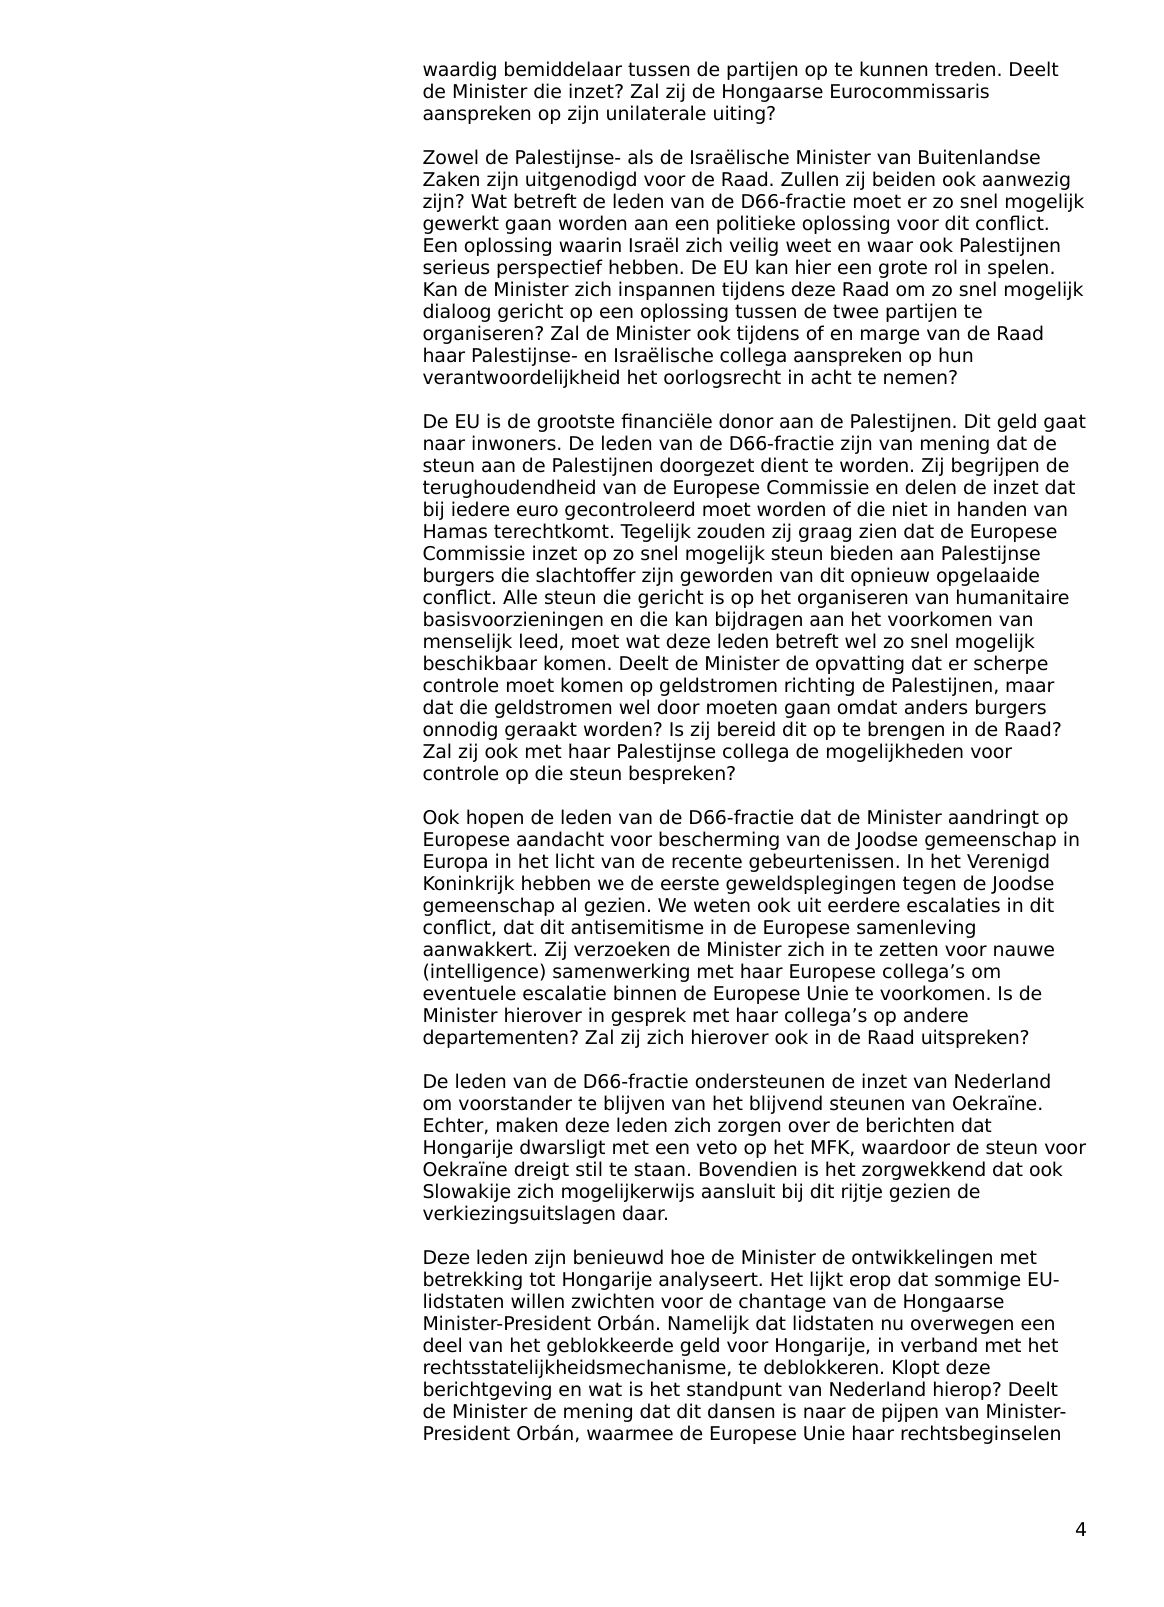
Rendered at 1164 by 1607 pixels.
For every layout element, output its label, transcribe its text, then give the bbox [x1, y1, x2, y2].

text Ook hopen de leden van de D66-fractie dat de Minister aandringt op Europese aandacht voor bescherming van de Joodse gemeenschap in Europa in het licht van de recente gebeurtenissen. In het Verenigd Koninkrijk hebben we de eerste geweldsplegingen tegen de Joodse gemeenschap al gezien. We weten ook uit eerdere escalaties in dit conflict, dat dit antisemitisme in de Europese samenleving aanwakkert. Zij verzoeken de Minister zich in te zetten voor nauwe (intelligence) samenwerking met haar Europese collega’s om eventuele escalatie binnen de Europese Unie te voorkomen. Is de Minister hierover in gesprek met haar collega’s op andere departementen? Zal zij zich hierover ook in de Raad uitspreken? [422, 807, 1087, 1049]
text De EU is de grootste financiële donor aan de Palestijnen. Dit geld gaat naar inwoners. De leden van de D66-fractie zijn van mening dat de steun aan de Palestijnen doorgezet dient te worden. Zij begrijpen de terughoudendheid van de Europese Commissie en delen de inzet dat bij iedere euro gecontroleerd moet worden of die niet in handen van Hamas terechtkomt. Tegelijk zouden zij graag zien dat de Europese Commissie inzet op zo snel mogelijk steun bieden aan Palestijnse burgers die slachtoffer zijn geworden van dit opnieuw opgelaaide conflict. Alle steun die gericht is op het organiseren van humanitaire basisvoorzieningen en die kan bijdragen aan het voorkomen van menselijk leed, moet wat deze leden betreft wel zo snel mogelijk beschikbaar komen. Deelt de Minister de opvatting dat er scherpe controle moet komen op geldstromen richting de Palestijnen, maar dat die geldstromen wel door moeten gaan omdat anders burgers onnodig geraakt worden? Is zij bereid dit op te brengen in de Raad? Zal zij ook met haar Palestijnse collega de mogelijkheden voor controle op die steun bespreken? [422, 411, 1087, 785]
text De leden van de D66-fractie ondersteunen de inzet van Nederland om voorstander te blijven van het blijvend steunen van Oekraïne. Echter, maken deze leden zich zorgen over de berichten dat Hongarije dwarsligt met een veto op het MFK, waardoor de steun voor Oekraïne dreigt stil te staan. Bovendien is het zorgwekkend dat ook Slowakije zich mogelijkerwijs aansluit bij dit rijtje gezien de verkiezingsuitslagen daar. [422, 1071, 1087, 1225]
text Deze leden zijn benieuwd hoe de Minister de ontwikkelingen met betrekking tot Hongarije analyseert. Het lijkt erop dat sommige EU-lidstaten willen zwichten voor de chantage van de Hongaarse Minister-President Orbán. Namelijk dat lidstaten nu overwegen een deel van het geblokkeerde geld voor Hongarije, in verband met het rechtsstatelijkheidsmechanisme, te deblokkeren. Klopt deze berichtgeving en wat is het standpunt van Nederland hierop? Deelt de Minister de mening dat dit dansen is naar de pijpen van Minister-President Orbán, waarmee de Europese Unie haar rechtsbeginselen [422, 1247, 1087, 1445]
text Zowel de Palestijnse- als de Israëlische Minister van Buitenlandse Zaken zijn uitgenodigd voor de Raad. Zullen zij beiden ook aanwezig zijn? Wat betreft de leden van de D66-fractie moet er zo snel mogelijk gewerkt gaan worden aan een politieke oplossing voor dit conflict. Een oplossing waarin Israël zich veilig weet en waar ook Palestijnen serieus perspectief hebben. De EU kan hier een grote rol in spelen. Kan de Minister zich inspannen tijdens deze Raad om zo snel mogelijk dialoog gericht op een oplossing tussen de twee partijen te organiseren? Zal de Minister ook tijdens of en marge van de Raad haar Palestijnse- en Israëlische collega aanspreken op hun verantwoordelijkheid het oorlogsrecht in acht te nemen? [422, 147, 1087, 389]
text waardig bemiddelaar tussen de partijen op te kunnen treden. Deelt de Minister die inzet? Zal zij de Hongaarse Eurocommissaris aanspreken op zijn unilaterale uiting? [422, 59, 1087, 125]
